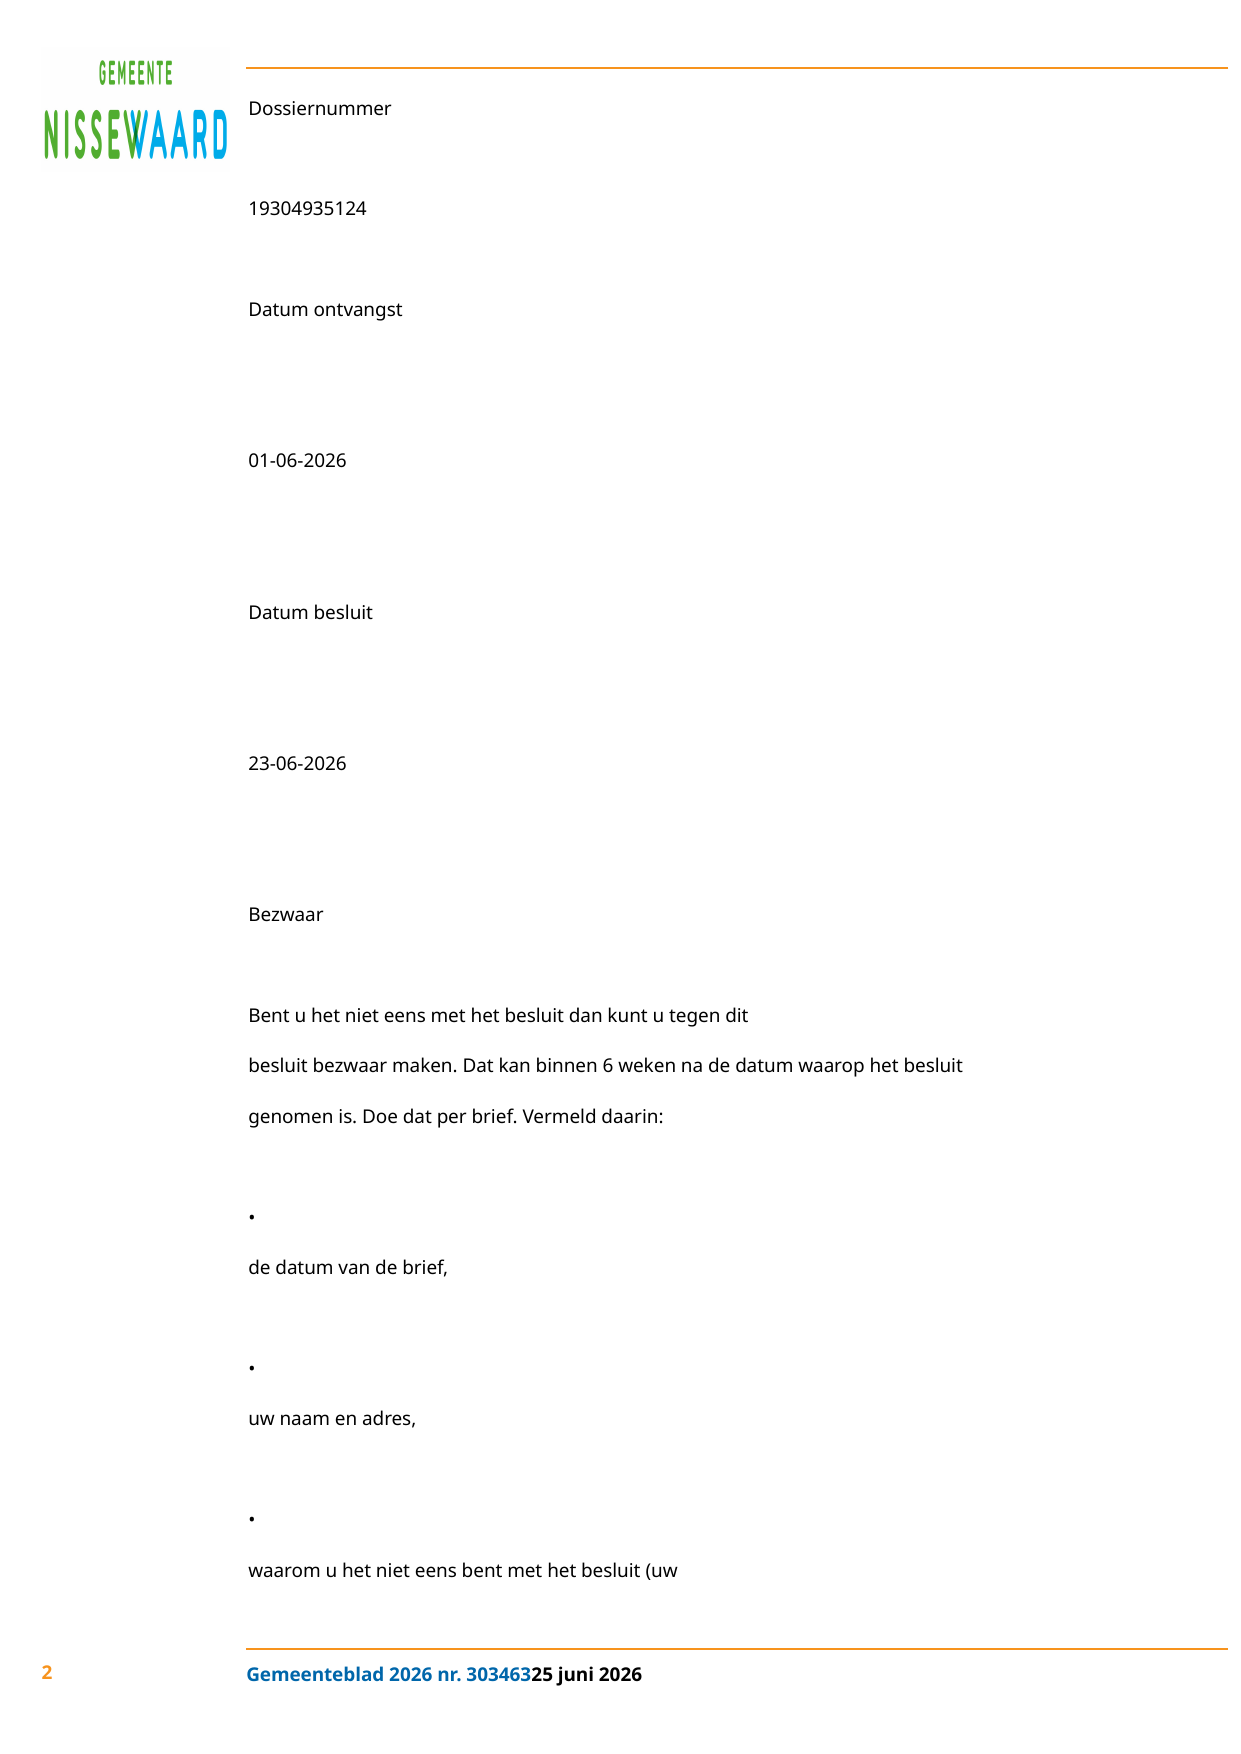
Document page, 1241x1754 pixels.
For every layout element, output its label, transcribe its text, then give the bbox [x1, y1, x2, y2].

text de datum van de brief, [248, 1254, 1152, 1280]
text Bent u het niet eens met het besluit dan kunt u tegen dit [248, 1002, 1152, 1028]
text • [248, 1355, 1152, 1381]
text • [248, 1506, 1152, 1532]
text genomen is. Doe dat per brief. Vermeld daarin: [248, 1103, 1152, 1129]
text Datum ontvangst [248, 296, 1152, 322]
text 23-06-2026 [248, 750, 1152, 776]
text 01-06-2026 [248, 448, 1152, 473]
text besluit bezwaar maken. Dat kan binnen 6 weken na de datum waarop het besluit [248, 1053, 1152, 1078]
text uw naam en adres, [248, 1406, 1152, 1431]
text Datum besluit [248, 599, 1152, 625]
text Bezwaar [248, 901, 1152, 927]
picture [41, 47, 231, 172]
text • [248, 1204, 1152, 1230]
text Dossiernummer [248, 95, 1152, 121]
text 19304935124 [248, 196, 1152, 221]
text waarom u het niet eens bent met het besluit (uw [248, 1557, 1152, 1583]
